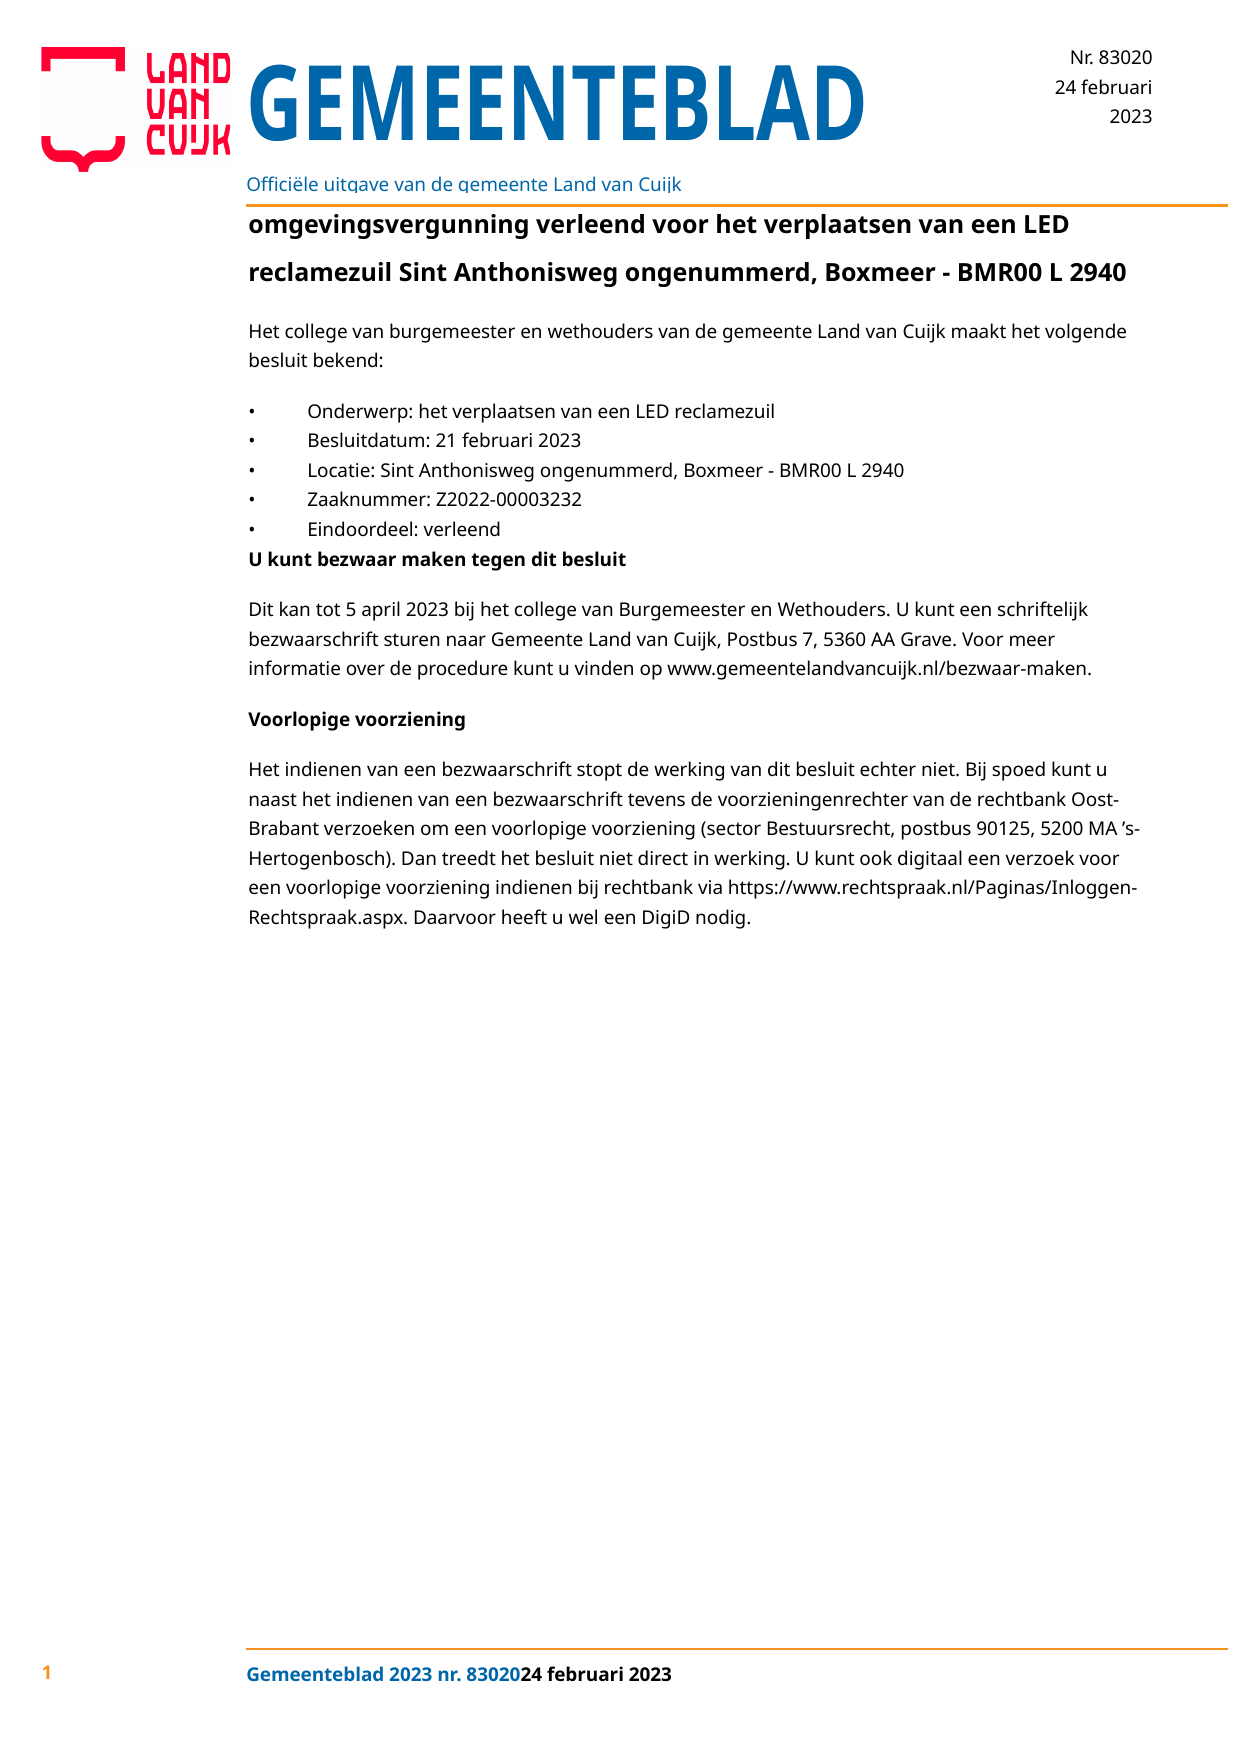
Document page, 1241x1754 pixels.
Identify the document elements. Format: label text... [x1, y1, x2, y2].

text omgevingsvergunning verleend voor het verplaatsen van een LED reclamezuil Sint Anthonisweg ongenummerd, Boxmeer - BMR00 L 2940 [248, 207, 1152, 288]
text Het indienen van een bezwaarschrift stopt de werking van dit besluit echter niet. Bij spoed kunt u naast het indienen van een bezwaarschrift tevens de voorzieningenrechter van de rechtbank Oost-Brabant verzoeken om een voorlopige voorziening (sector Bestuursrecht, postbus 90125, 5200 MA ’s-Hertogenbosch). Dan treedt het besluit niet direct in werking. U kunt ook digitaal een verzoek voor een voorlopige voorziening indienen bij rechtbank via https://www.rechtspraak.nl/Paginas/Inloggen-Rechtspraak.aspx. Daarvoor heeft u wel een DigiD nodig. [248, 756, 1152, 930]
text U kunt bezwaar maken tegen dit besluit [248, 546, 1152, 572]
text Voorlopige voorziening [248, 706, 1152, 732]
list Onderwerp: het verplaatsen van een LED reclamezuil [248, 398, 1152, 424]
picture [41, 47, 231, 172]
list Locatie: Sint Anthonisweg ongenummerd, Boxmeer - BMR00 L 2940 [248, 457, 1152, 483]
list Zaaknummer: Z2022-00003232 [248, 487, 1152, 512]
list Eindoordeel: verleend [248, 516, 1152, 542]
text Dit kan tot 5 april 2023 bij het college van Burgemeester en Wethouders. U kunt een schriftelijk bezwaarschrift sturen naar Gemeente Land van Cuijk, Postbus 7, 5360 AA Grave. Voor meer informatie over de procedure kunt u vinden op www.gemeentelandvancuijk.nl/bezwaar-maken. [248, 596, 1152, 681]
list Besluitdatum: 21 februari 2023 [248, 427, 1152, 453]
text Het college van burgemeester en wethouders van de gemeente Land van Cuijk maakt het volgende besluit bekend: [248, 318, 1152, 373]
